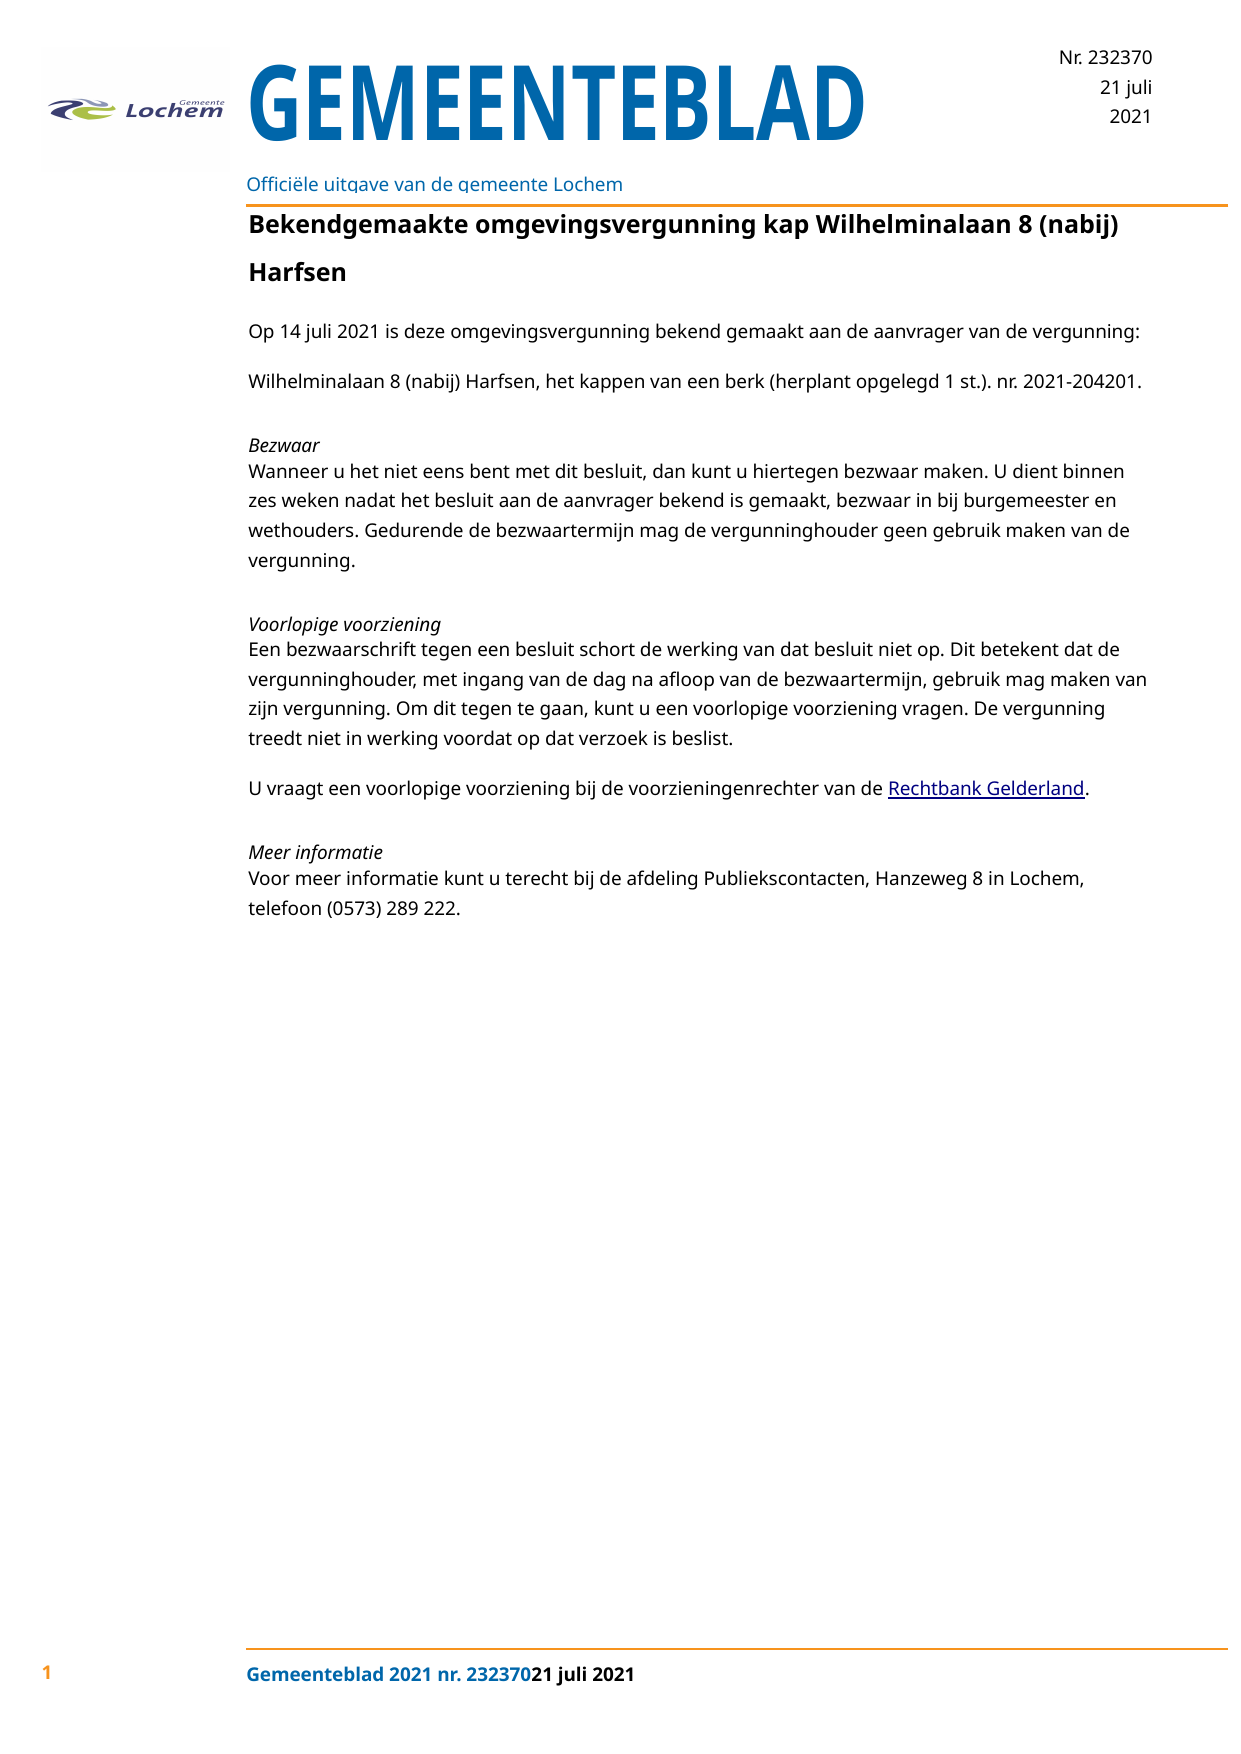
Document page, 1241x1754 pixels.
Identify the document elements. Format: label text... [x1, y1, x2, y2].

text Een bezwaarschrift tegen een besluit schort de werking van dat besluit niet op. Dit betekent dat de vergunninghouder, met ingang van de dag na afloop van de bezwaartermijn, gebruik mag maken van zijn vergunning. Om dit tegen te gaan, kunt u een voorlopige voorziening vragen. De vergunning treedt niet in werking voordat op dat verzoek is beslist. [248, 636, 1152, 751]
text Op 14 juli 2021 is deze omgevingsvergunning bekend gemaakt aan de aanvrager van de vergunning: [248, 318, 1152, 344]
text Voorlopige voorziening [248, 611, 1152, 636]
text U vraagt een voorlopige voorziening bij de voorzieningenrechter van de Rechtbank Gelderland. [248, 776, 1152, 801]
text Wilhelminalaan 8 (nabij) Harfsen, het kappen van een berk (herplant opgelegd 1 st.). nr. 2021-204201. [248, 368, 1152, 394]
text Bezwaar [248, 432, 1152, 458]
picture [41, 47, 231, 172]
text Meer informatie [248, 839, 1152, 865]
text Bekendgemaakte omgevingsvergunning kap Wilhelminalaan 8 (nabij) Harfsen [248, 207, 1152, 288]
text Wanneer u het niet eens bent met dit besluit, dan kunt u hiertegen bezwaar maken. U dient binnen zes weken nadat het besluit aan de aanvrager bekend is gemaakt, bezwaar in bij burgemeester en wethouders. Gedurende de bezwaartermijn mag de vergunninghouder geen gebruik maken van de vergunning. [248, 458, 1152, 572]
text Voor meer informatie kunt u terecht bij de afdeling Publiekscontacten, Hanzeweg 8 in Lochem, telefoon (0573) 289 222. [248, 865, 1152, 921]
